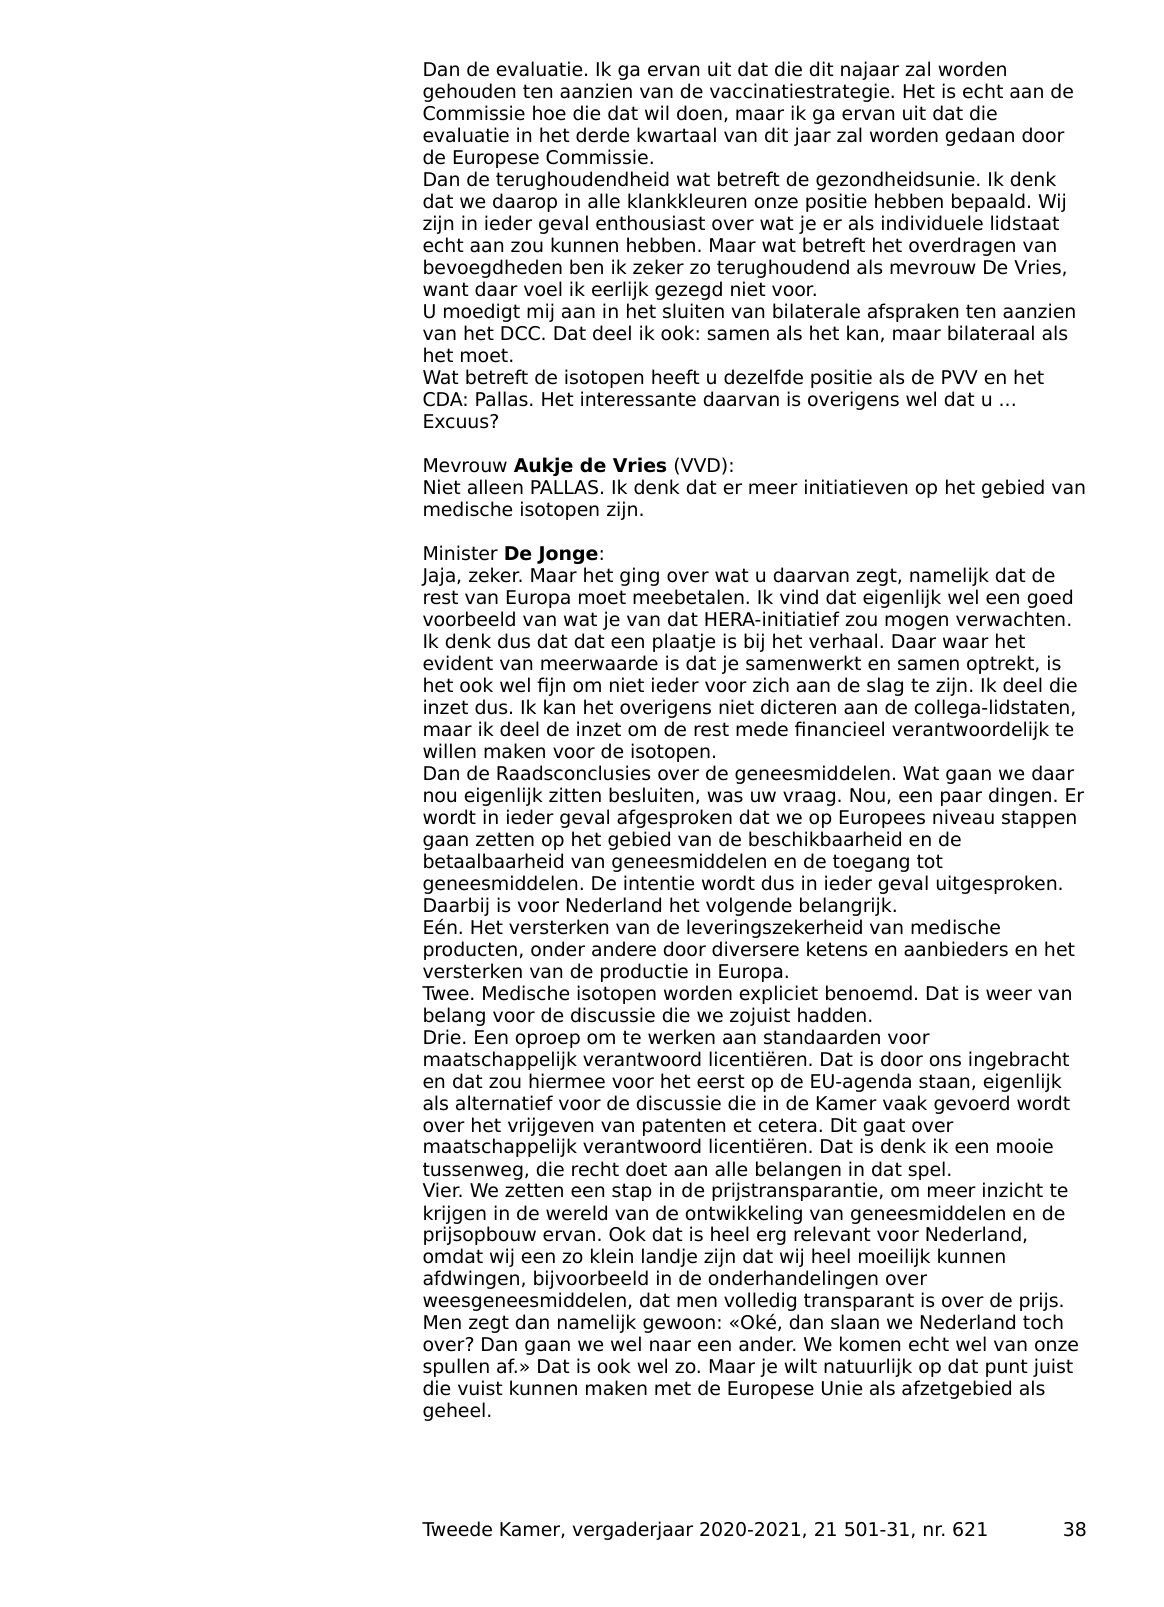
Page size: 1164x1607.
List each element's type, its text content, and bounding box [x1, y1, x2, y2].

text Eén. Het versterken van de leveringszekerheid van medische producten, onder andere door diversere ketens en aanbieders en het versterken van de productie in Europa. [422, 917, 1087, 983]
text Drie. Een oproep om te werken aan standaarden voor maatschappelijk verantwoord licentiëren. Dat is door ons ingebracht en dat zou hiermee voor het eerst op de EU-agenda staan, eigenlijk als alternatief voor de discussie die in de Kamer vaak gevoerd wordt over het vrijgeven van patenten et cetera. Dit gaat over maatschappelijk verantwoord licentiëren. Dat is denk ik een mooie tussenweg, die recht doet aan alle belangen in dat spel. [422, 1027, 1087, 1180]
text Mevrouw Aukje de Vries (VVD): [422, 455, 1087, 477]
text Dan de Raadsconclusies over de geneesmiddelen. Wat gaan we daar nou eigenlijk zitten besluiten, was uw vraag. Nou, een paar dingen. Er wordt in ieder geval afgesproken dat we op Europees niveau stappen gaan zetten op het gebied van de beschikbaarheid en de betaalbaarheid van geneesmiddelen en de toegang tot geneesmiddelen. De intentie wordt dus in ieder geval uitgesproken. Daarbij is voor Nederland het volgende belangrijk. [422, 763, 1087, 917]
text Niet alleen PALLAS. Ik denk dat er meer initiatieven op het gebied van medische isotopen zijn. [422, 477, 1087, 521]
text Wat betreft de isotopen heeft u dezelfde positie als de PVV en het CDA: Pallas. Het interessante daarvan is overigens wel dat u ... Excuus? [422, 367, 1087, 433]
text Dan de evaluatie. Ik ga ervan uit dat die dit najaar zal worden gehouden ten aanzien van de vaccinatiestrategie. Het is echt aan de Commissie hoe die dat wil doen, maar ik ga ervan uit dat die evaluatie in het derde kwartaal van dit jaar zal worden gedaan door de Europese Commissie. [422, 59, 1087, 169]
text Minister De Jonge: [422, 543, 1087, 565]
text Jaja, zeker. Maar het ging over wat u daarvan zegt, namelijk dat de rest van Europa moet meebetalen. Ik vind dat eigenlijk wel een goed voorbeeld van wat je van dat HERA-initiatief zou mogen verwachten. Ik denk dus dat dat een plaatje is bij het verhaal. Daar waar het evident van meerwaarde is dat je samenwerkt en samen optrekt, is het ook wel fijn om niet ieder voor zich aan de slag te zijn. Ik deel die inzet dus. Ik kan het overigens niet dicteren aan de collega-lidstaten, maar ik deel de inzet om de rest mede financieel verantwoordelijk te willen maken voor de isotopen. [422, 565, 1087, 763]
text U moedigt mij aan in het sluiten van bilaterale afspraken ten aanzien van het DCC. Dat deel ik ook: samen als het kan, maar bilateraal als het moet. [422, 301, 1087, 367]
text Twee. Medische isotopen worden expliciet benoemd. Dat is weer van belang voor de discussie die we zojuist hadden. [422, 983, 1087, 1027]
text Dan de terughoudendheid wat betreft de gezondheidsunie. Ik denk dat we daarop in alle klankkleuren onze positie hebben bepaald. Wij zijn in ieder geval enthousiast over wat je er als individuele lidstaat echt aan zou kunnen hebben. Maar wat betreft het overdragen van bevoegdheden ben ik zeker zo terughoudend als mevrouw De Vries, want daar voel ik eerlijk gezegd niet voor. [422, 169, 1087, 301]
text Vier. We zetten een stap in de prijstransparantie, om meer inzicht te krijgen in de wereld van de ontwikkeling van geneesmiddelen en de prijsopbouw ervan. Ook dat is heel erg relevant voor Nederland, omdat wij een zo klein landje zijn dat wij heel moeilijk kunnen afdwingen, bijvoorbeeld in de onderhandelingen over weesgeneesmiddelen, dat men volledig transparant is over de prijs. Men zegt dan namelijk gewoon: «Oké, dan slaan we Nederland toch over? Dan gaan we wel naar een ander. We komen echt wel van onze spullen af.» Dat is ook wel zo. Maar je wilt natuurlijk op dat punt juist die vuist kunnen maken met de Europese Unie als afzetgebied als geheel. [422, 1180, 1087, 1422]
